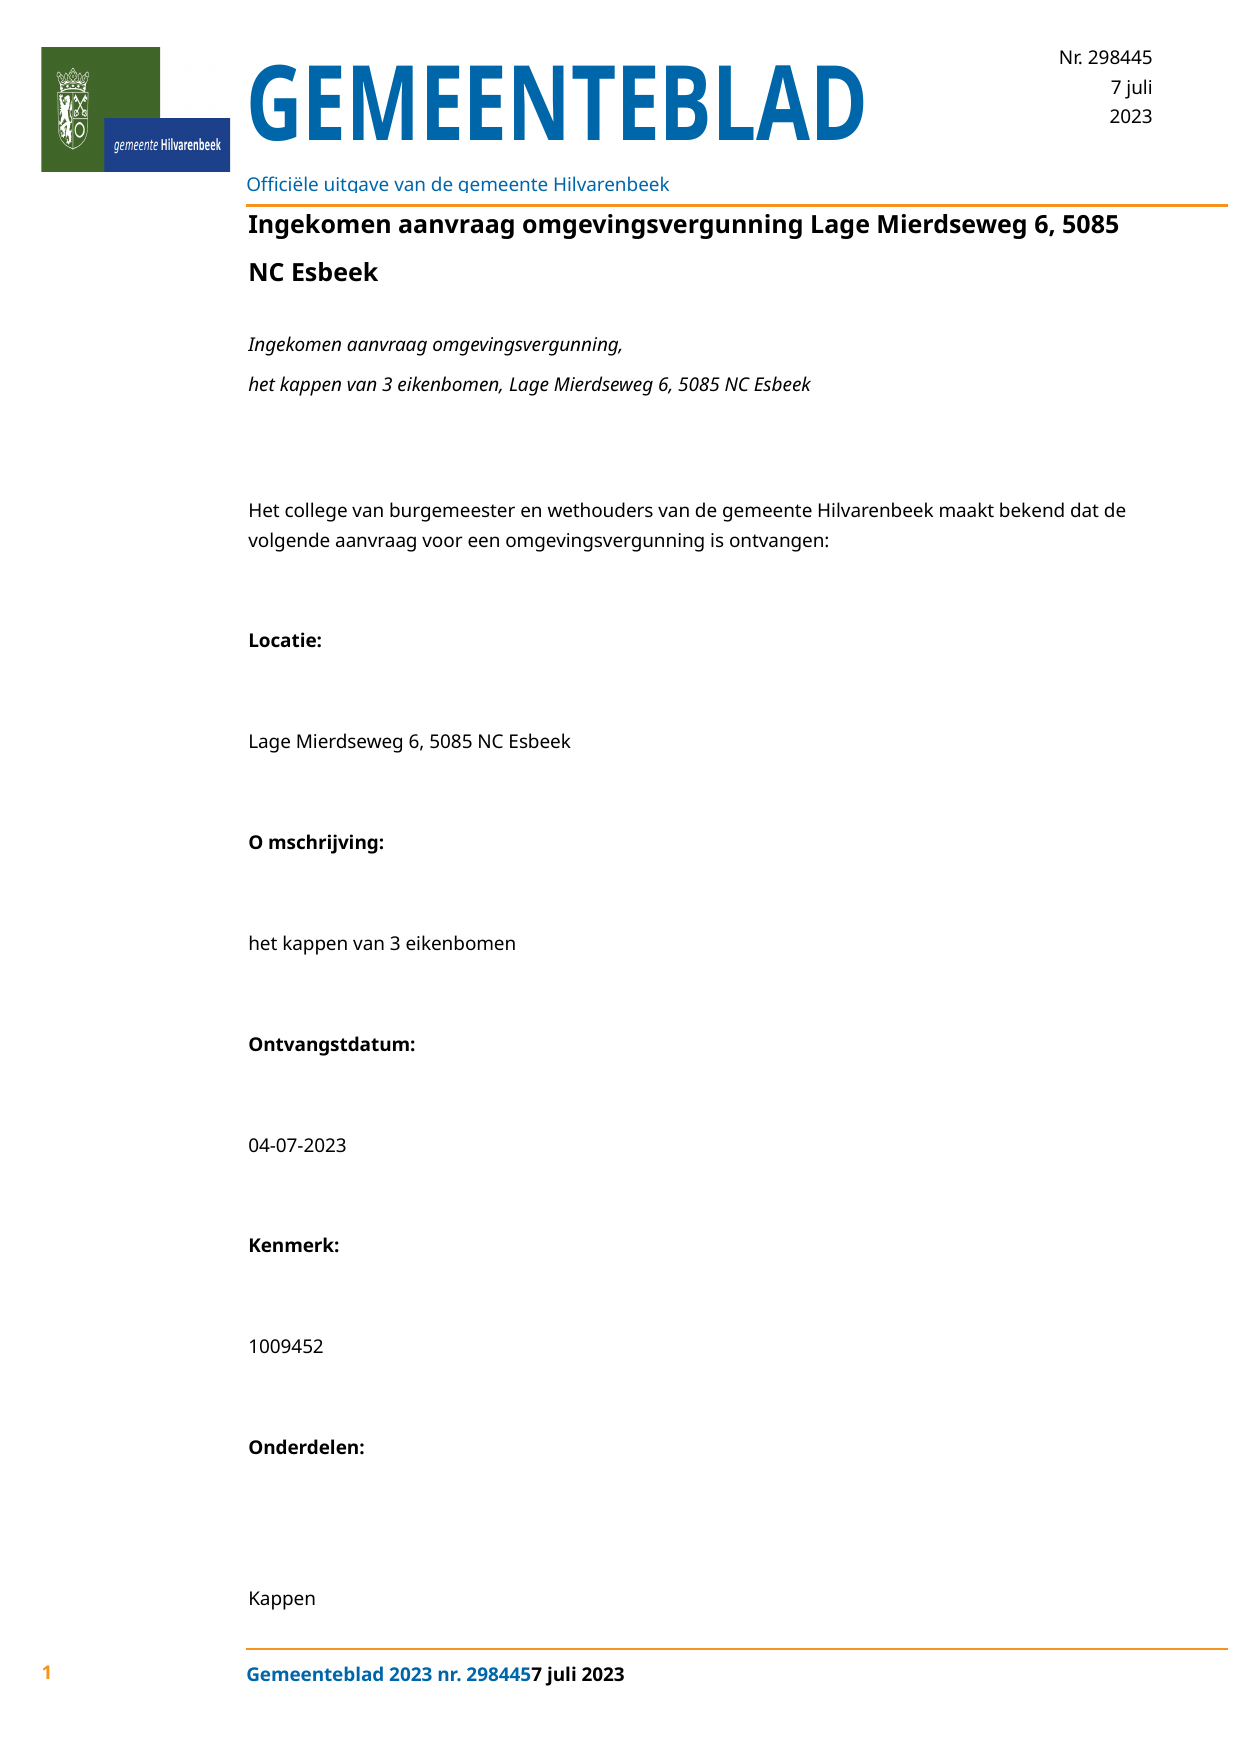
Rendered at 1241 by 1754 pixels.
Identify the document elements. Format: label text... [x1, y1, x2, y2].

text Lage Mierdseweg 6, 5085 NC Esbeek [248, 728, 1152, 754]
text Onderdelen: [248, 1434, 1152, 1460]
text 04-07-2023 [248, 1132, 1152, 1158]
text Ingekomen aanvraag omgevingsvergunning Lage Mierdseweg 6, 5085 NC Esbeek [248, 207, 1152, 288]
text Ingekomen aanvraag omgevingsvergunning, [248, 331, 1152, 357]
text het kappen van 3 eikenbomen, Lage Mierdseweg 6, 5085 NC Esbeek [248, 371, 1152, 396]
text Kappen [248, 1586, 1152, 1611]
text Het college van burgemeester en wethouders van de gemeente Hilvarenbeek maakt bekend dat de volgende aanvraag voor een omgevingsvergunning is ontvangen: [248, 497, 1152, 553]
text Kenmerk: [248, 1233, 1152, 1258]
text Locatie: [248, 628, 1152, 653]
picture [41, 47, 231, 172]
text het kappen van 3 eikenbomen [248, 930, 1152, 956]
text 1009452 [248, 1333, 1152, 1359]
text O mschrijving: [248, 829, 1152, 855]
text Ontvangstdatum: [248, 1031, 1152, 1057]
